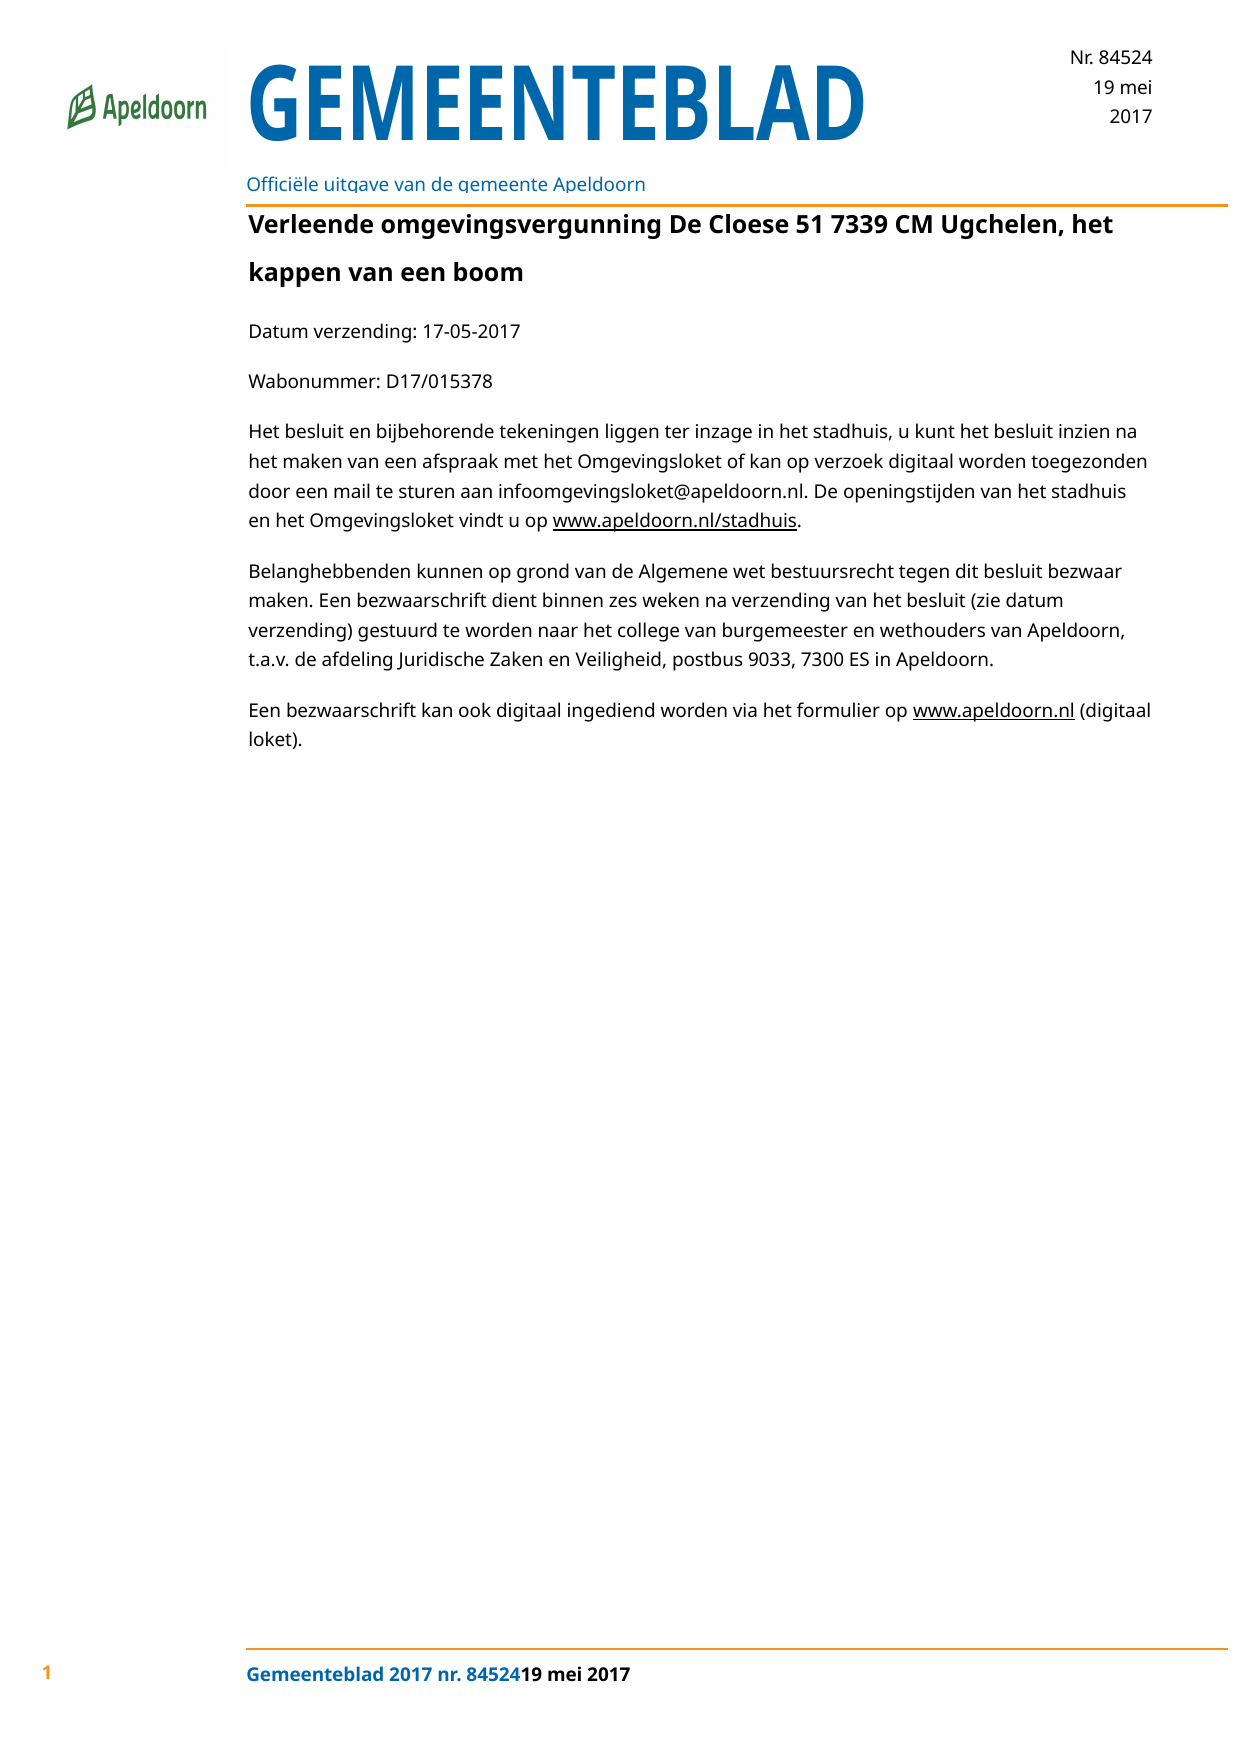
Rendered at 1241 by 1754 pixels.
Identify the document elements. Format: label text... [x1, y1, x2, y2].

text Belanghebbenden kunnen op grond van de Algemene wet bestuursrecht tegen dit besluit bezwaar maken. Een bezwaarschrift dient binnen zes weken na verzending van het besluit (zie datum verzending) gestuurd te worden naar het college van burgemeester en wethouders van Apeldoorn, t.a.v. de afdeling Juridische Zaken en Veiligheid, postbus 9033, 7300 ES in Apeldoorn. [248, 558, 1152, 672]
text Een bezwaarschrift kan ook digitaal ingediend worden via het formulier op www.apeldoorn.nl (digitaal loket). [248, 697, 1152, 752]
text Wabonummer: D17/015378 [248, 368, 1152, 394]
picture [41, 47, 231, 172]
text Het besluit en bijbehorende tekeningen liggen ter inzage in het stadhuis, u kunt het besluit inzien na het maken van een afspraak met het Omgevingsloket of kan op verzoek digitaal worden toegezonden door een mail te sturen aan infoomgevingsloket@apeldoorn.nl. De openingstijden van het stadhuis en het Omgevingsloket vindt u op www.apeldoorn.nl/stadhuis. [248, 419, 1152, 533]
text Verleende omgevingsvergunning De Cloese 51 7339 CM Ugchelen, het kappen van een boom [248, 207, 1152, 288]
text Datum verzending: 17-05-2017 [248, 318, 1152, 344]
